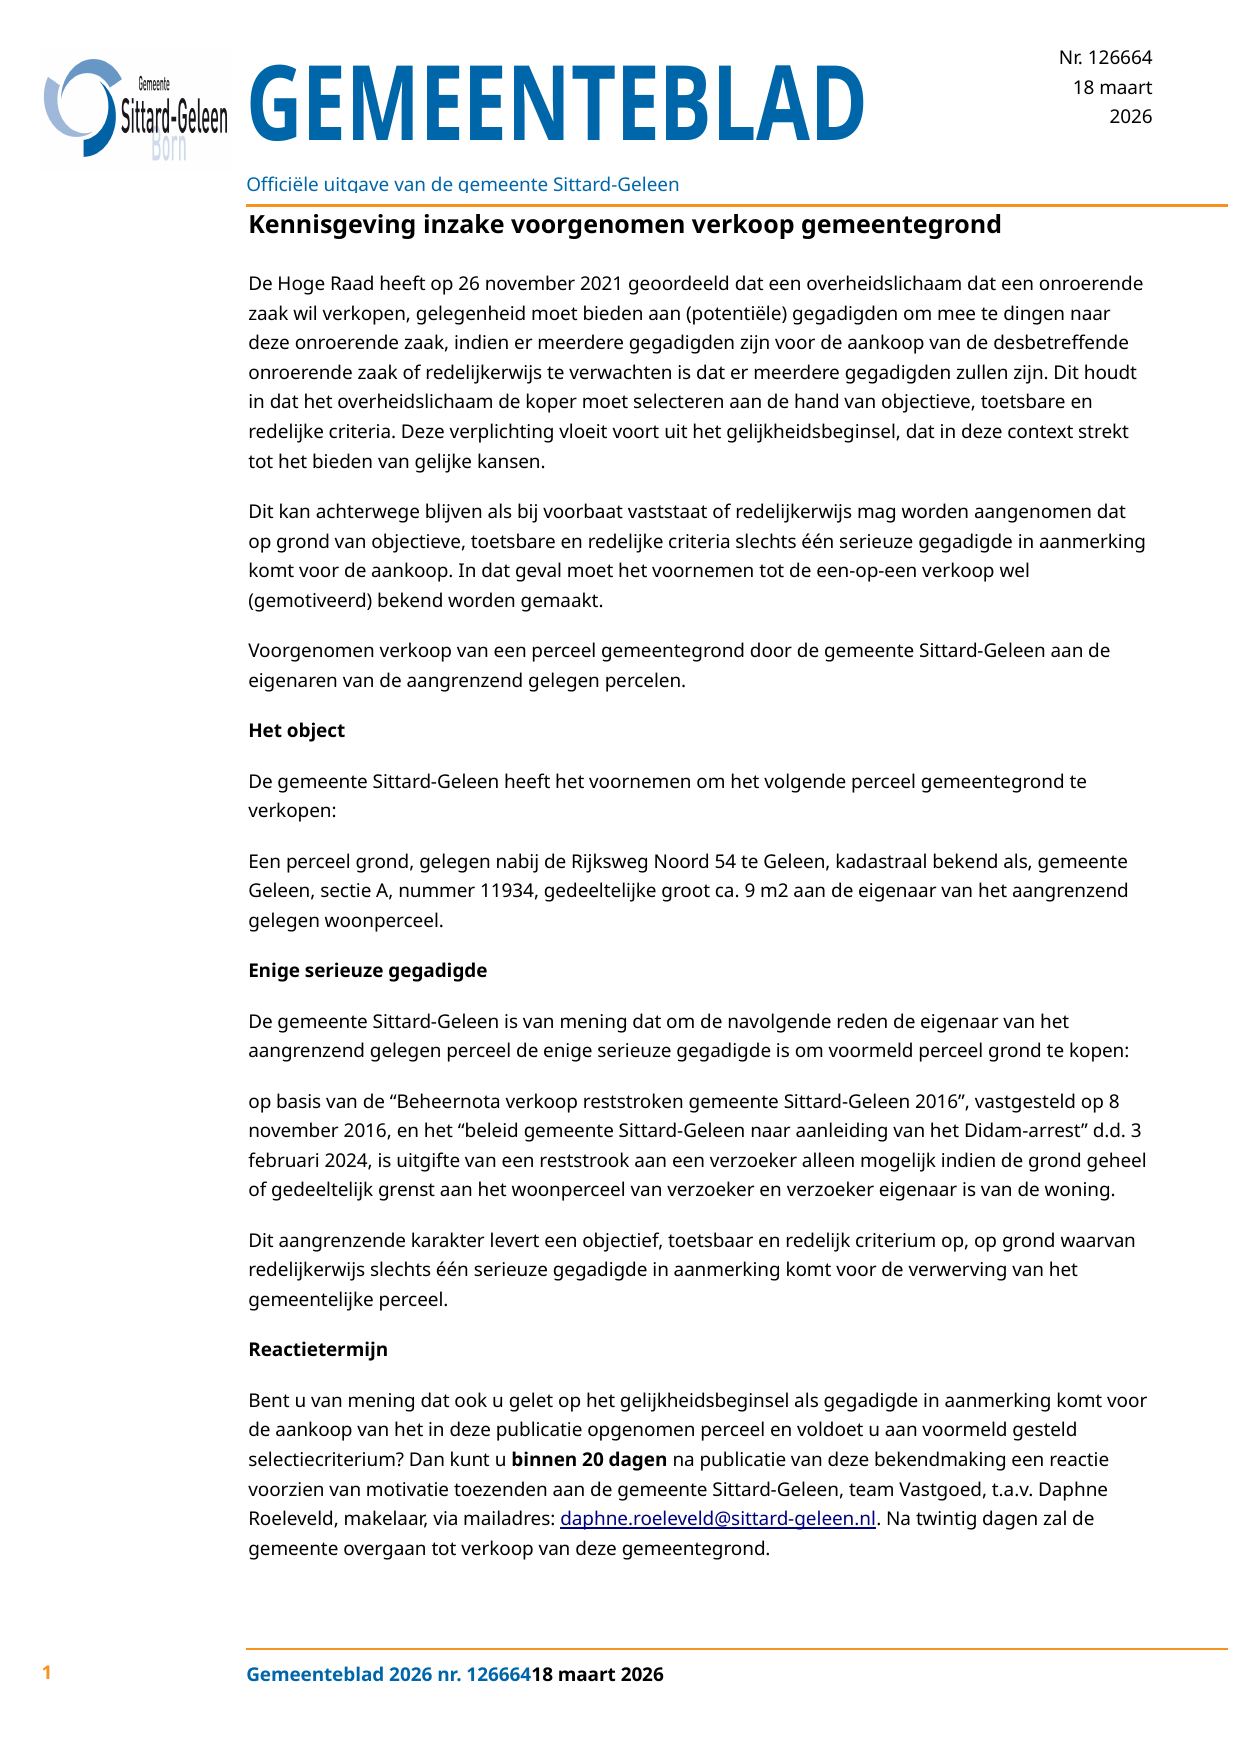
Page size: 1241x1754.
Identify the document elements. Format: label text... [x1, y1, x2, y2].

text Dit kan achterwege blijven als bij voorbaat vaststaat of redelijkerwijs mag worden aangenomen dat op grond van objectieve, toetsbare en redelijke criteria slechts één serieuze gegadigde in aanmerking komt voor de aankoop. In dat geval moet het voornemen tot de een-op-een verkoop wel (gemotiveerd) bekend worden gemaakt. [248, 498, 1152, 613]
text Het object [248, 717, 1152, 743]
text Een perceel grond, gelegen nabij de Rijksweg Noord 54 te Geleen, kadastraal bekend als, gemeente Geleen, sectie A, nummer 11934, gedeeltelijke groot ca. 9 m2 aan de eigenaar van het aangrenzend gelegen woonperceel. [248, 848, 1152, 933]
text Bent u van mening dat ook u gelet op het gelijkheidsbeginsel als gegadigde in aanmerking komt voor de aankoop van het in deze publicatie opgenomen perceel en voldoet u aan voormeld gesteld selectiecriterium? Dan kunt u binnen 20 dagen na publicatie van deze bekendmaking een reactie voorzien van motivatie toezenden aan de gemeente Sittard-Geleen, team Vastgoed, t.a.v. Daphne Roeleveld, makelaar, via mailadres: daphne.roeleveld@sittard-geleen.nl. Na twintig dagen zal de gemeente overgaan tot verkoop van deze gemeentegrond. [248, 1387, 1152, 1561]
text De gemeente Sittard-Geleen is van mening dat om de navolgende reden de eigenaar van het aangrenzend gelegen perceel de enige serieuze gegadigde is om voormeld perceel grond te kopen: [248, 1008, 1152, 1063]
text Voorgenomen verkoop van een perceel gemeentegrond door de gemeente Sittard-Geleen aan de eigenaren van de aangrenzend gelegen percelen. [248, 637, 1152, 693]
text Reactietermijn [248, 1337, 1152, 1362]
text Enige serieuze gegadigde [248, 957, 1152, 983]
picture [41, 47, 231, 172]
text De Hoge Raad heeft op 26 november 2021 geoordeeld dat een overheidslichaam dat een onroerende zaak wil verkopen, gelegenheid moet bieden aan (potentiële) gegadigden om mee te dingen naar deze onroerende zaak, indien er meerdere gegadigden zijn voor de aankoop van de desbetreffende onroerende zaak of redelijkerwijs te verwachten is dat er meerdere gegadigden zullen zijn. Dit houdt in dat het overheidslichaam de koper moet selecteren aan de hand van objectieve, toetsbare en redelijke criteria. Deze verplichting vloeit voort uit het gelijkheidsbeginsel, dat in deze context strekt tot het bieden van gelijke kansen. [248, 270, 1152, 473]
text Dit aangrenzende karakter levert een objectief, toetsbaar en redelijk criterium op, op grond waarvan redelijkerwijs slechts één serieuze gegadigde in aanmerking komt voor de verwerving van het gemeentelijke perceel. [248, 1227, 1152, 1312]
text Kennisgeving inzake voorgenomen verkoop gemeentegrond [248, 207, 1152, 241]
text De gemeente Sittard-Geleen heeft het voornemen om het volgende perceel gemeentegrond te verkopen: [248, 768, 1152, 823]
text op basis van de “Beheernota verkoop reststroken gemeente Sittard-Geleen 2016”, vastgesteld op 8 november 2016, en het “beleid gemeente Sittard-Geleen naar aanleiding van het Didam-arrest” d.d. 3 februari 2024, is uitgifte van een reststrook aan een verzoeker alleen mogelijk indien de grond geheel of gedeeltelijk grenst aan het woonperceel van verzoeker en verzoeker eigenaar is van de woning. [248, 1088, 1152, 1202]
